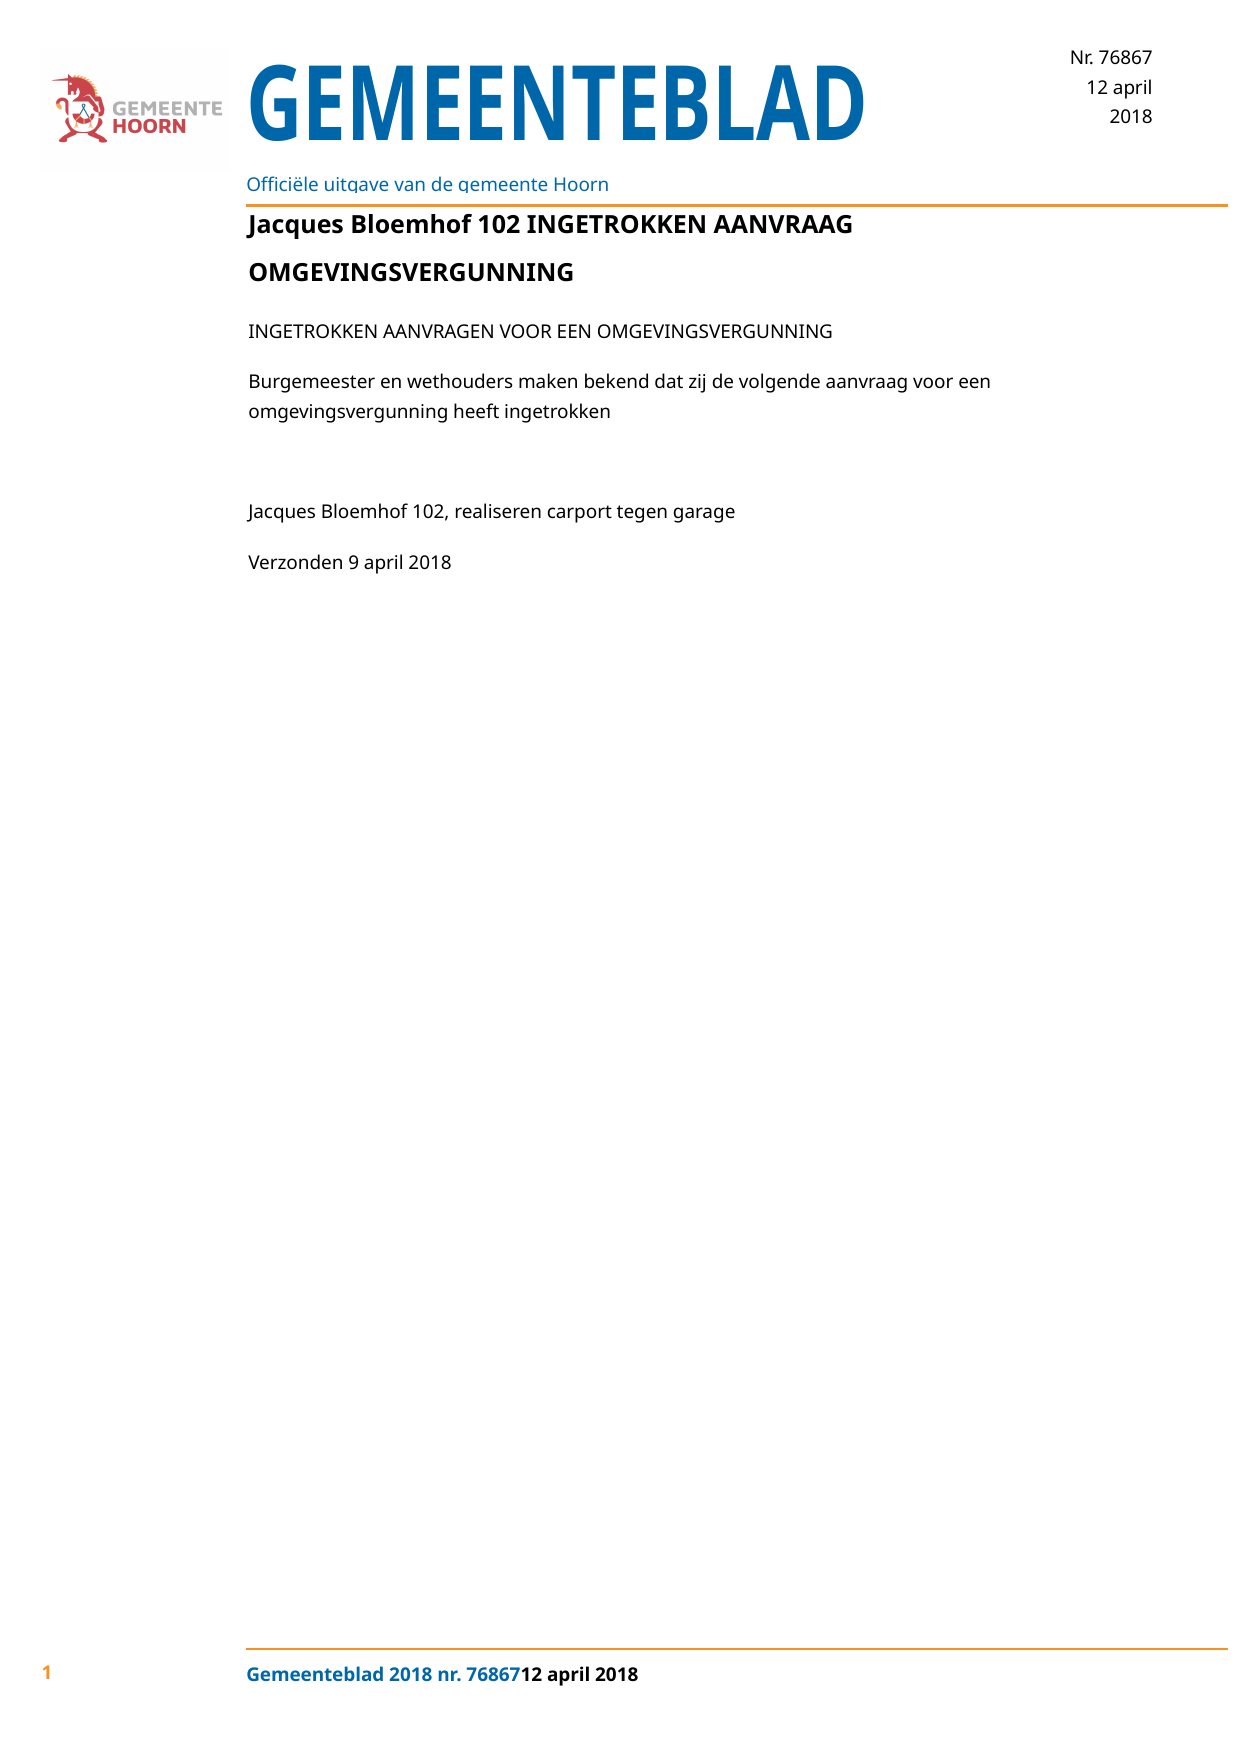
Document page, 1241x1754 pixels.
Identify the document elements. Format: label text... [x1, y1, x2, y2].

text Jacques Bloemhof 102, realiseren carport tegen garage [248, 499, 1152, 524]
text Burgemeester en wethouders maken bekend dat zij de volgende aanvraag voor een omgevingsvergunning heeft ingetrokken [248, 368, 1152, 424]
text Jacques Bloemhof 102 INGETROKKEN AANVRAAG OMGEVINGSVERGUNNING [248, 207, 1152, 288]
picture [41, 47, 231, 172]
text INGETROKKEN AANVRAGEN VOOR EEN OMGEVINGSVERGUNNING [248, 318, 1152, 344]
text Verzonden 9 april 2018 [248, 549, 1152, 575]
